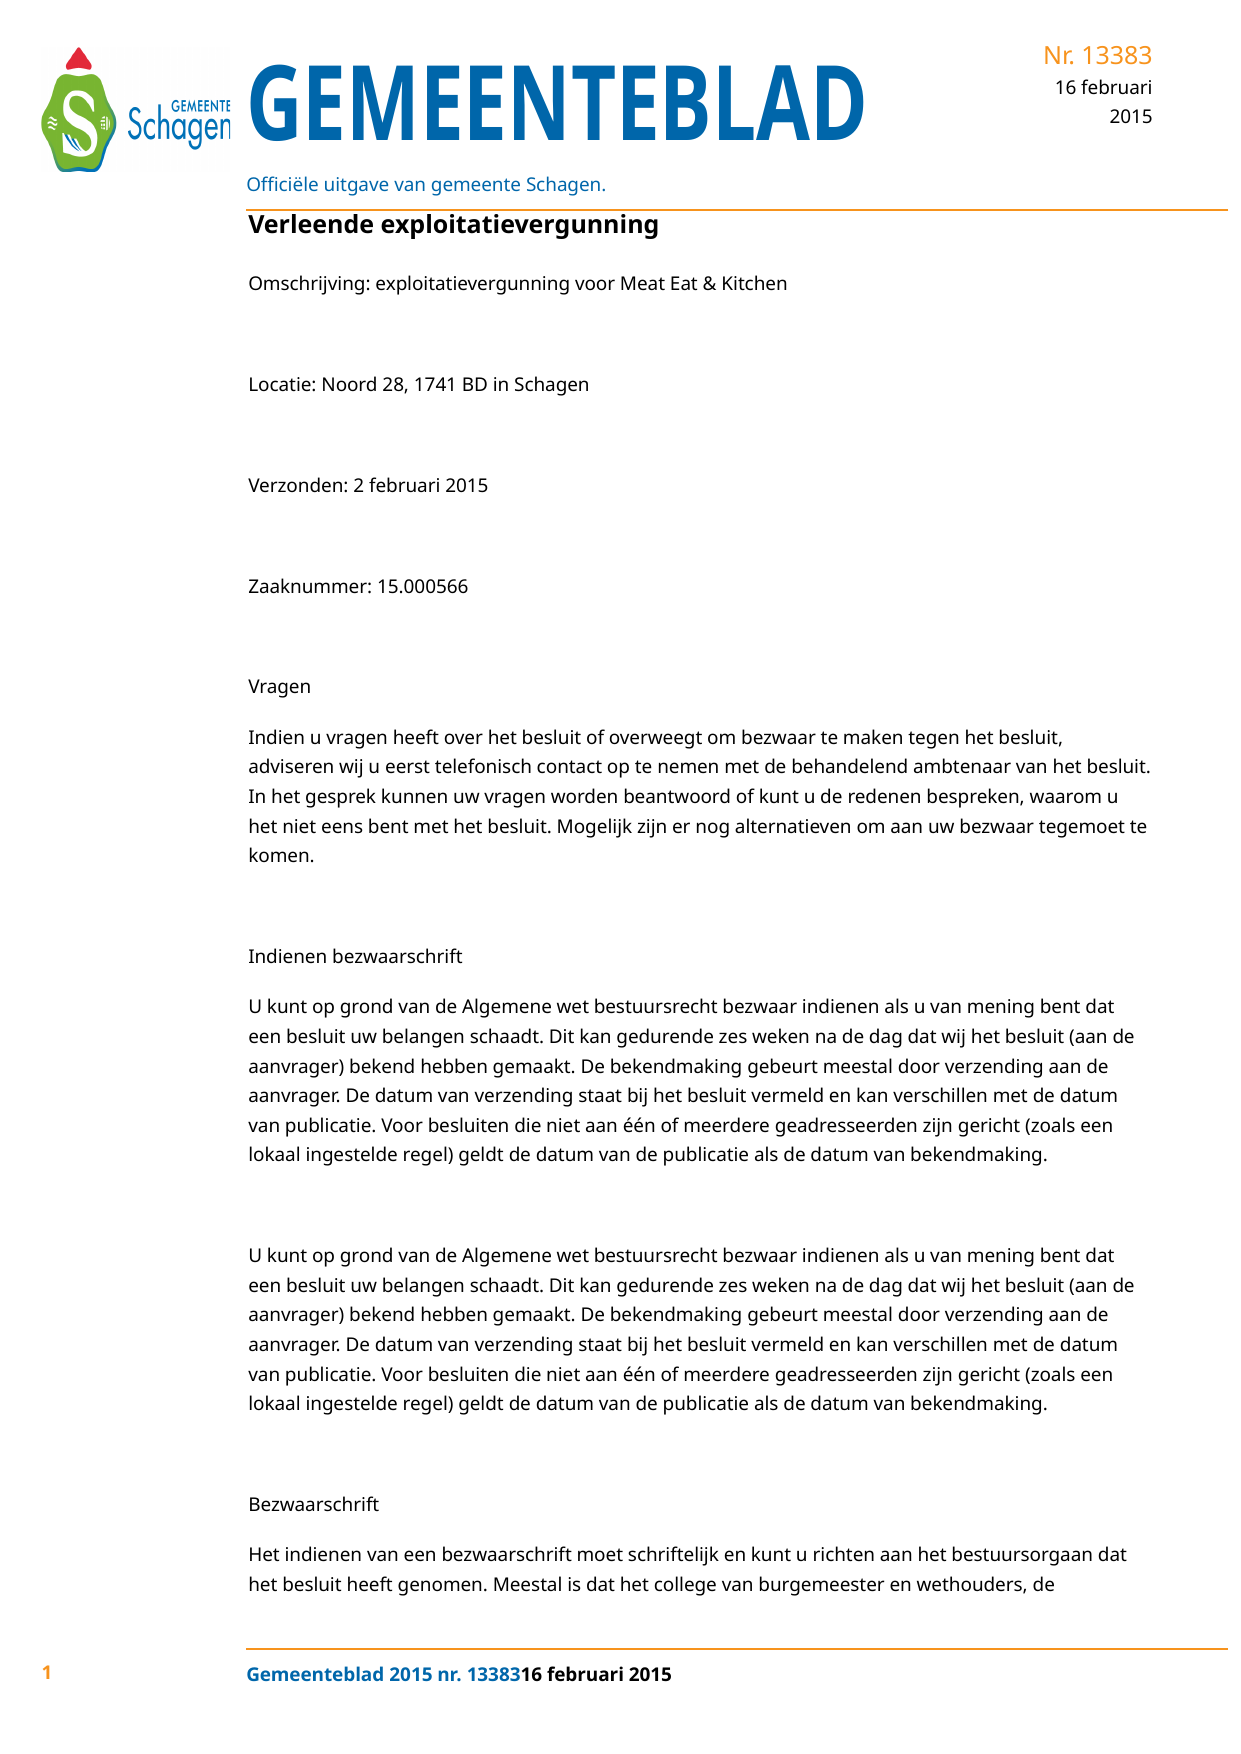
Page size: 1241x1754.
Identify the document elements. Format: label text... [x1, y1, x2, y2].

text Verleende exploitatievergunning [248, 211, 1152, 241]
text Indien u vragen heeft over het besluit of overweegt om bezwaar te maken tegen het besluit, adviseren wij u eerst telefonisch contact op te nemen met de behandelend ambtenaar van het besluit. In het gesprek kunnen uw vragen worden beantwoord of kunt u de redenen bespreken, waarom u het niet eens bent met het besluit. Mogelijk zijn er nog alternatieven om aan uw bezwaar tegemoet te komen. [248, 724, 1152, 868]
text Verzonden: 2 februari 2015 [248, 472, 1152, 498]
picture [41, 47, 231, 172]
text Zaaknummer: 15.000566 [248, 573, 1152, 598]
text Locatie: Noord 28, 1741 BD in Schagen [248, 371, 1152, 397]
text Omschrijving: exploitatievergunning voor Meat Eat & Kitchen [248, 270, 1152, 296]
text U kunt op grond van de Algemene wet bestuursrecht bezwaar indienen als u van mening bent dat een besluit uw belangen schaadt. Dit kan gedurende zes weken na de dag dat wij het besluit (aan de aanvrager) bekend hebben gemaakt. De bekendmaking gebeurt meestal door verzending aan de aanvrager. De datum van verzending staat bij het besluit vermeld en kan verschillen met de datum van publicatie. Voor besluiten die niet aan één of meerdere geadresseerden zijn gericht (zoals een lokaal ingestelde regel) geldt de datum van de publicatie als de datum van bekendmaking. [248, 1242, 1152, 1416]
text Bezwaarschrift [248, 1491, 1152, 1517]
text Indienen bezwaarschrift [248, 943, 1152, 969]
text Vragen [248, 674, 1152, 699]
text Het indienen van een bezwaarschrift moet schriftelijk en kunt u richten aan het bestuursorgaan dat het besluit heeft genomen. Meestal is dat het college van burgemeester en wethouders, de [248, 1542, 1152, 1597]
text U kunt op grond van de Algemene wet bestuursrecht bezwaar indienen als u van mening bent dat een besluit uw belangen schaadt. Dit kan gedurende zes weken na de dag dat wij het besluit (aan de aanvrager) bekend hebben gemaakt. De bekendmaking gebeurt meestal door verzending aan de aanvrager. De datum van verzending staat bij het besluit vermeld en kan verschillen met de datum van publicatie. Voor besluiten die niet aan één of meerdere geadresseerden zijn gericht (zoals een lokaal ingestelde regel) geldt de datum van de publicatie als de datum van bekendmaking. [248, 994, 1152, 1167]
